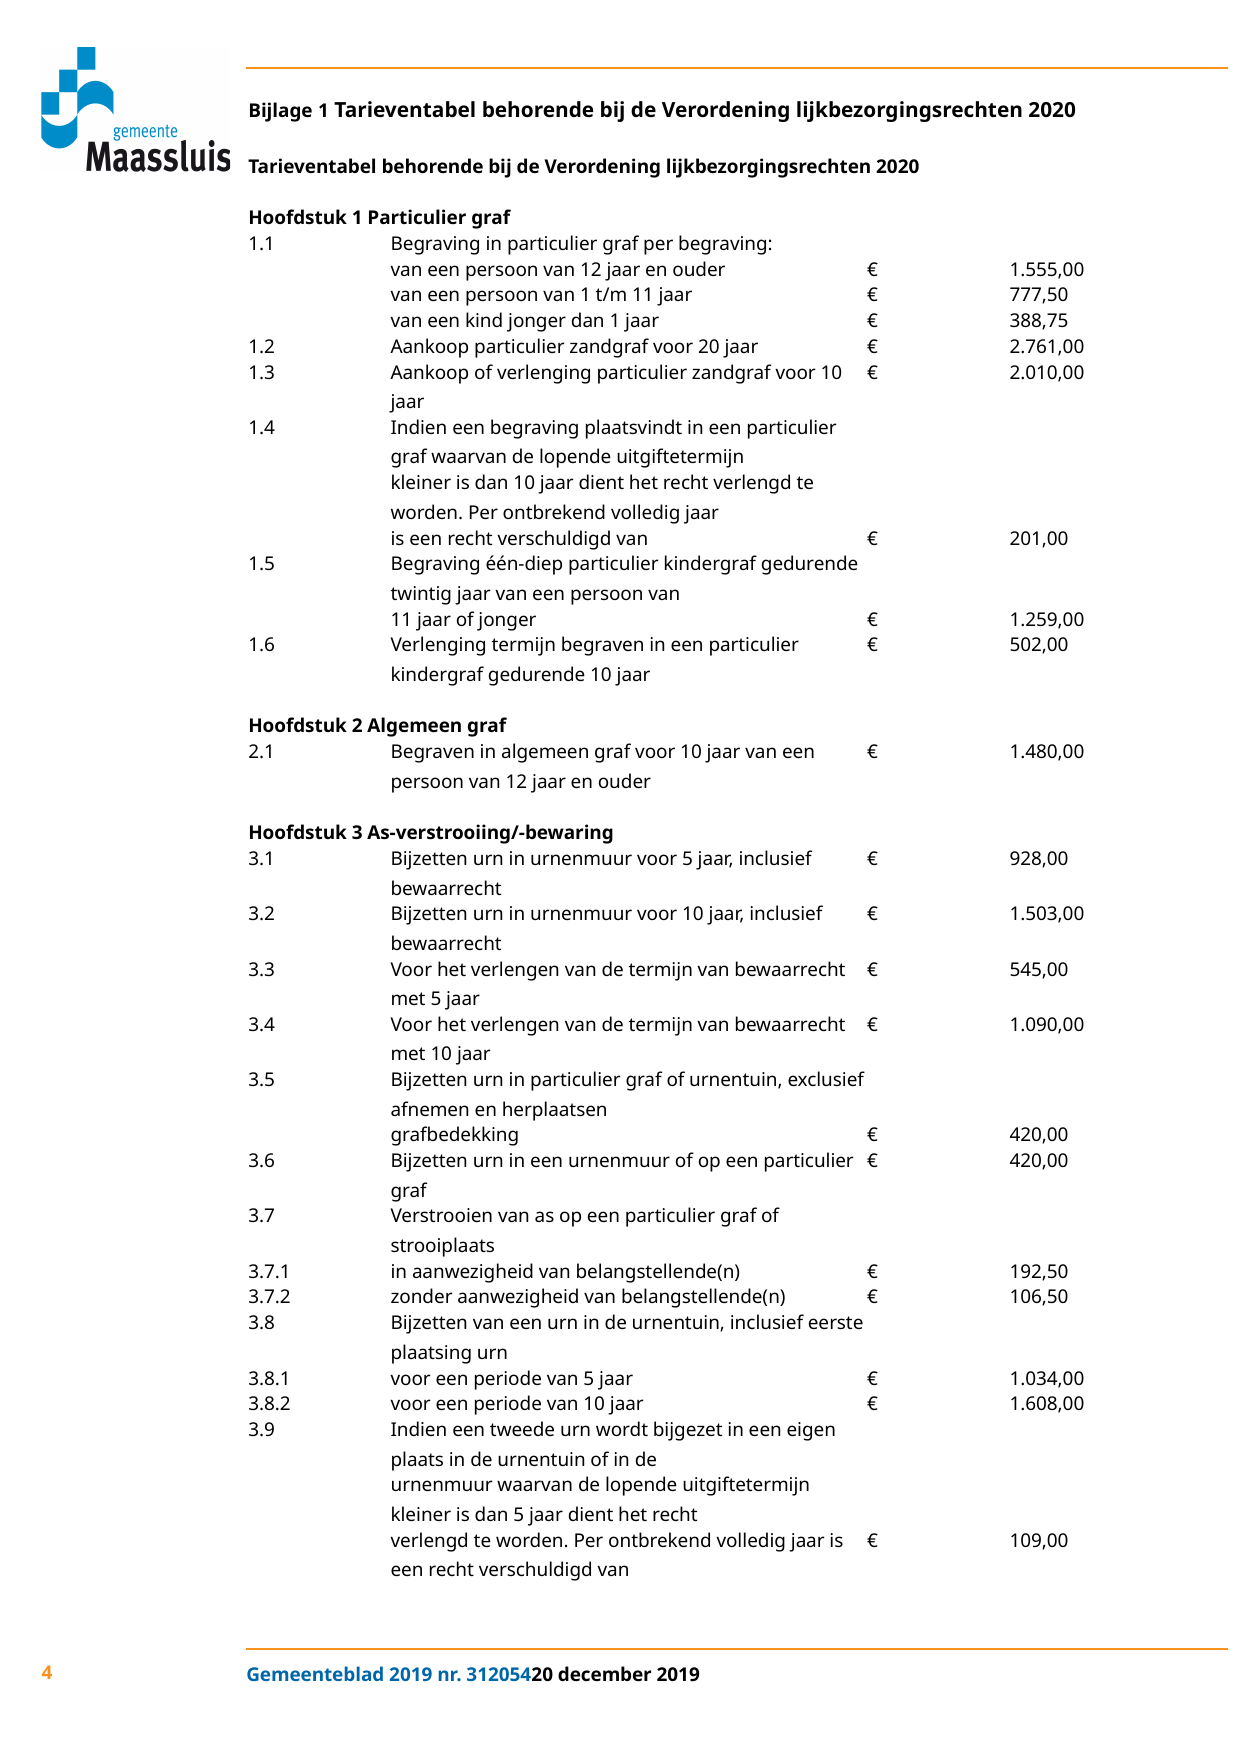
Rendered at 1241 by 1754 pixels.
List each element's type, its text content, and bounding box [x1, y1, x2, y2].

table_cell [1009, 1582, 1152, 1608]
table_cell Bijzetten urn in urnenmuur voor 10 jaar, inclusief bewaarrecht [390, 900, 867, 956]
table_cell € [867, 525, 1009, 551]
table_cell 2.010,00 [1009, 359, 1152, 414]
table_cell [390, 1582, 867, 1608]
table_cell 3.3 [248, 956, 390, 1011]
table_cell [1009, 794, 1152, 819]
table_cell van een persoon van 1 t/m 11 jaar [390, 282, 867, 307]
table_cell [1009, 1472, 1152, 1527]
table_cell [867, 794, 1009, 819]
table_cell [867, 1066, 1009, 1122]
table_cell verlengd te worden. Per ontbrekend volledig jaar is een recht verschuldigd van [390, 1527, 867, 1582]
table_cell [867, 1416, 1009, 1472]
table_cell Bijzetten urn in particulier graf of urnentuin, exclusief afnemen en herplaatsen [390, 1066, 867, 1122]
table_cell [248, 606, 390, 632]
table_cell Bijzetten urn in urnenmuur voor 5 jaar, inclusief bewaarrecht [390, 845, 867, 900]
table_cell 1.503,00 [1009, 900, 1152, 956]
table_cell voor een periode van 5 jaar [390, 1365, 867, 1391]
table_cell Bijzetten urn in een urnenmuur of op een particulier graf [390, 1148, 867, 1203]
table_cell 1.608,00 [1009, 1391, 1152, 1416]
table_cell 1.480,00 [1009, 738, 1152, 794]
table_cell [867, 819, 1009, 845]
table_cell Begraving één-diep particulier kindergraf gedurende twintig jaar van een persoon van [390, 551, 867, 606]
table_cell [1009, 713, 1152, 738]
table_cell [1009, 179, 1152, 204]
table_cell [867, 1310, 1009, 1365]
table_cell € [867, 1284, 1009, 1309]
table_cell [248, 1527, 390, 1582]
table_cell € [867, 1365, 1009, 1391]
table_cell [1009, 1416, 1152, 1472]
table_cell [867, 1472, 1009, 1527]
table_cell € [867, 956, 1009, 1011]
table_cell 502,00 [1009, 632, 1152, 687]
table_cell € [867, 282, 1009, 307]
table_cell [867, 414, 1009, 469]
table_cell 1.3 [248, 359, 390, 414]
picture [41, 47, 77, 92]
table_cell € [867, 308, 1009, 333]
table_cell Hoofdstuk 3 As-verstrooiing/-bewaring [248, 819, 867, 845]
table_cell Voor het verlengen van de termijn van bewaarrecht met 10 jaar [390, 1011, 867, 1066]
table_cell [248, 1122, 390, 1147]
table_cell van een persoon van 12 jaar en ouder [390, 256, 867, 282]
table_cell € [867, 632, 1009, 687]
table_cell Begraving in particulier graf per begraving: [390, 230, 867, 256]
table_cell € [867, 1011, 1009, 1066]
table_cell € [867, 1258, 1009, 1284]
table_cell [248, 470, 390, 525]
table_cell 2.1 [248, 738, 390, 794]
table_cell Aankoop particulier zandgraf voor 20 jaar [390, 333, 867, 359]
table_cell 420,00 [1009, 1122, 1152, 1147]
table_cell voor een periode van 10 jaar [390, 1391, 867, 1416]
table_cell 3.8 [248, 1310, 390, 1365]
table_cell [1009, 230, 1152, 256]
table_cell [248, 794, 390, 819]
table_cell € [867, 333, 1009, 359]
table_cell € [867, 738, 1009, 794]
table_cell grafbedekking [390, 1122, 867, 1147]
table_cell [867, 1582, 1009, 1608]
table_cell 1.090,00 [1009, 1011, 1152, 1066]
table_cell 201,00 [1009, 525, 1152, 551]
table_cell 3.8.2 [248, 1391, 390, 1416]
table_cell 1.555,00 [1009, 256, 1152, 282]
table_cell [1009, 414, 1152, 469]
table_cell 2.761,00 [1009, 333, 1152, 359]
table_cell 3.5 [248, 1066, 390, 1122]
table_cell van een kind jonger dan 1 jaar [390, 308, 867, 333]
table_cell 3.1 [248, 845, 390, 900]
table_cell [867, 205, 1009, 230]
table_cell € [867, 606, 1009, 632]
table_cell [867, 230, 1009, 256]
table_header Tarieventabel behorende bij de Verordening lijkbezorgingsrechten 2020 [248, 124, 1152, 179]
text Bijlage 1 Tarieventabel behorende bij de Verordening lijkbezorgingsrechten 2020 [248, 95, 1152, 123]
table_cell [1009, 1066, 1152, 1122]
table_cell [390, 687, 867, 713]
table_cell [248, 525, 390, 551]
table_cell Indien een begraving plaatsvindt in een particulier graf waarvan de lopende uitgiftetermijn [390, 414, 867, 469]
table_cell € [867, 845, 1009, 900]
table_cell [248, 256, 390, 282]
table_cell [867, 1203, 1009, 1258]
table_cell [248, 1582, 390, 1608]
table_cell 3.6 [248, 1148, 390, 1203]
table_cell [867, 179, 1009, 204]
table_cell € [867, 1391, 1009, 1416]
table_cell 1.259,00 [1009, 606, 1152, 632]
table_cell 109,00 [1009, 1527, 1152, 1582]
table_cell 1.2 [248, 333, 390, 359]
table_cell € [867, 256, 1009, 282]
table_cell [390, 794, 867, 819]
table_cell kleiner is dan 10 jaar dient het recht verlengd te worden. Per ontbrekend volledig jaar [390, 470, 867, 525]
table_cell € [867, 1122, 1009, 1147]
table_cell 420,00 [1009, 1148, 1152, 1203]
table_cell 388,75 [1009, 308, 1152, 333]
table_cell zonder aanwezigheid van belangstellende(n) [390, 1284, 867, 1309]
picture [41, 47, 231, 172]
table_cell 545,00 [1009, 956, 1152, 1011]
table_cell € [867, 900, 1009, 956]
table_cell is een recht verschuldigd van [390, 525, 867, 551]
table_cell [1009, 687, 1152, 713]
table_cell [1009, 1310, 1152, 1365]
table_cell 3.8.1 [248, 1365, 390, 1391]
table_cell Aankoop of verlenging particulier zandgraf voor 10 jaar [390, 359, 867, 414]
table_cell [1009, 551, 1152, 606]
table_cell 1.6 [248, 632, 390, 687]
table_cell Hoofdstuk 1 Particulier graf [248, 205, 867, 230]
table_cell [1009, 1203, 1152, 1258]
table_cell 1.4 [248, 414, 390, 469]
table_cell [1009, 470, 1152, 525]
table_cell Indien een tweede urn wordt bijgezet in een eigen plaats in de urnentuin of in de [390, 1416, 867, 1472]
table_cell [867, 470, 1009, 525]
table_cell [1009, 205, 1152, 230]
table_cell Bijzetten van een urn in de urnentuin, inclusief eerste plaatsing urn [390, 1310, 867, 1365]
table_cell € [867, 1527, 1009, 1582]
table_cell [248, 687, 390, 713]
table_cell 3.2 [248, 900, 390, 956]
table_cell Voor het verlengen van de termijn van bewaarrecht met 5 jaar [390, 956, 867, 1011]
table_cell [867, 687, 1009, 713]
table_cell 3.7.2 [248, 1284, 390, 1309]
table_cell 3.7 [248, 1203, 390, 1258]
table_cell 1.034,00 [1009, 1365, 1152, 1391]
table_cell 3.4 [248, 1011, 390, 1066]
table_cell Hoofdstuk 2 Algemeen graf [248, 713, 867, 738]
table_cell 3.9 [248, 1416, 390, 1472]
table_cell [248, 282, 390, 307]
table_cell 777,50 [1009, 282, 1152, 307]
table_cell [248, 179, 867, 204]
table_cell [248, 308, 390, 333]
table_cell urnenmuur waarvan de lopende uitgiftetermijn kleiner is dan 5 jaar dient het recht [390, 1472, 867, 1527]
table_cell Verlenging termijn begraven in een particulier kindergraf gedurende 10 jaar [390, 632, 867, 687]
table_cell [867, 713, 1009, 738]
table_cell in aanwezigheid van belangstellende(n) [390, 1258, 867, 1284]
table_cell [1009, 819, 1152, 845]
table_cell € [867, 359, 1009, 414]
table_cell [248, 1472, 390, 1527]
table_cell € [867, 1148, 1009, 1203]
table_cell 106,50 [1009, 1284, 1152, 1309]
table_cell 3.7.1 [248, 1258, 390, 1284]
table_cell 1.5 [248, 551, 390, 606]
table_cell Begraven in algemeen graf voor 10 jaar van een persoon van 12 jaar en ouder [390, 738, 867, 794]
table_cell [867, 551, 1009, 606]
table_cell 1.1 [248, 230, 390, 256]
table_cell 192,50 [1009, 1258, 1152, 1284]
table_cell Verstrooien van as op een particulier graf of strooiplaats [390, 1203, 867, 1258]
table_cell 11 jaar of jonger [390, 606, 867, 632]
table_cell 928,00 [1009, 845, 1152, 900]
